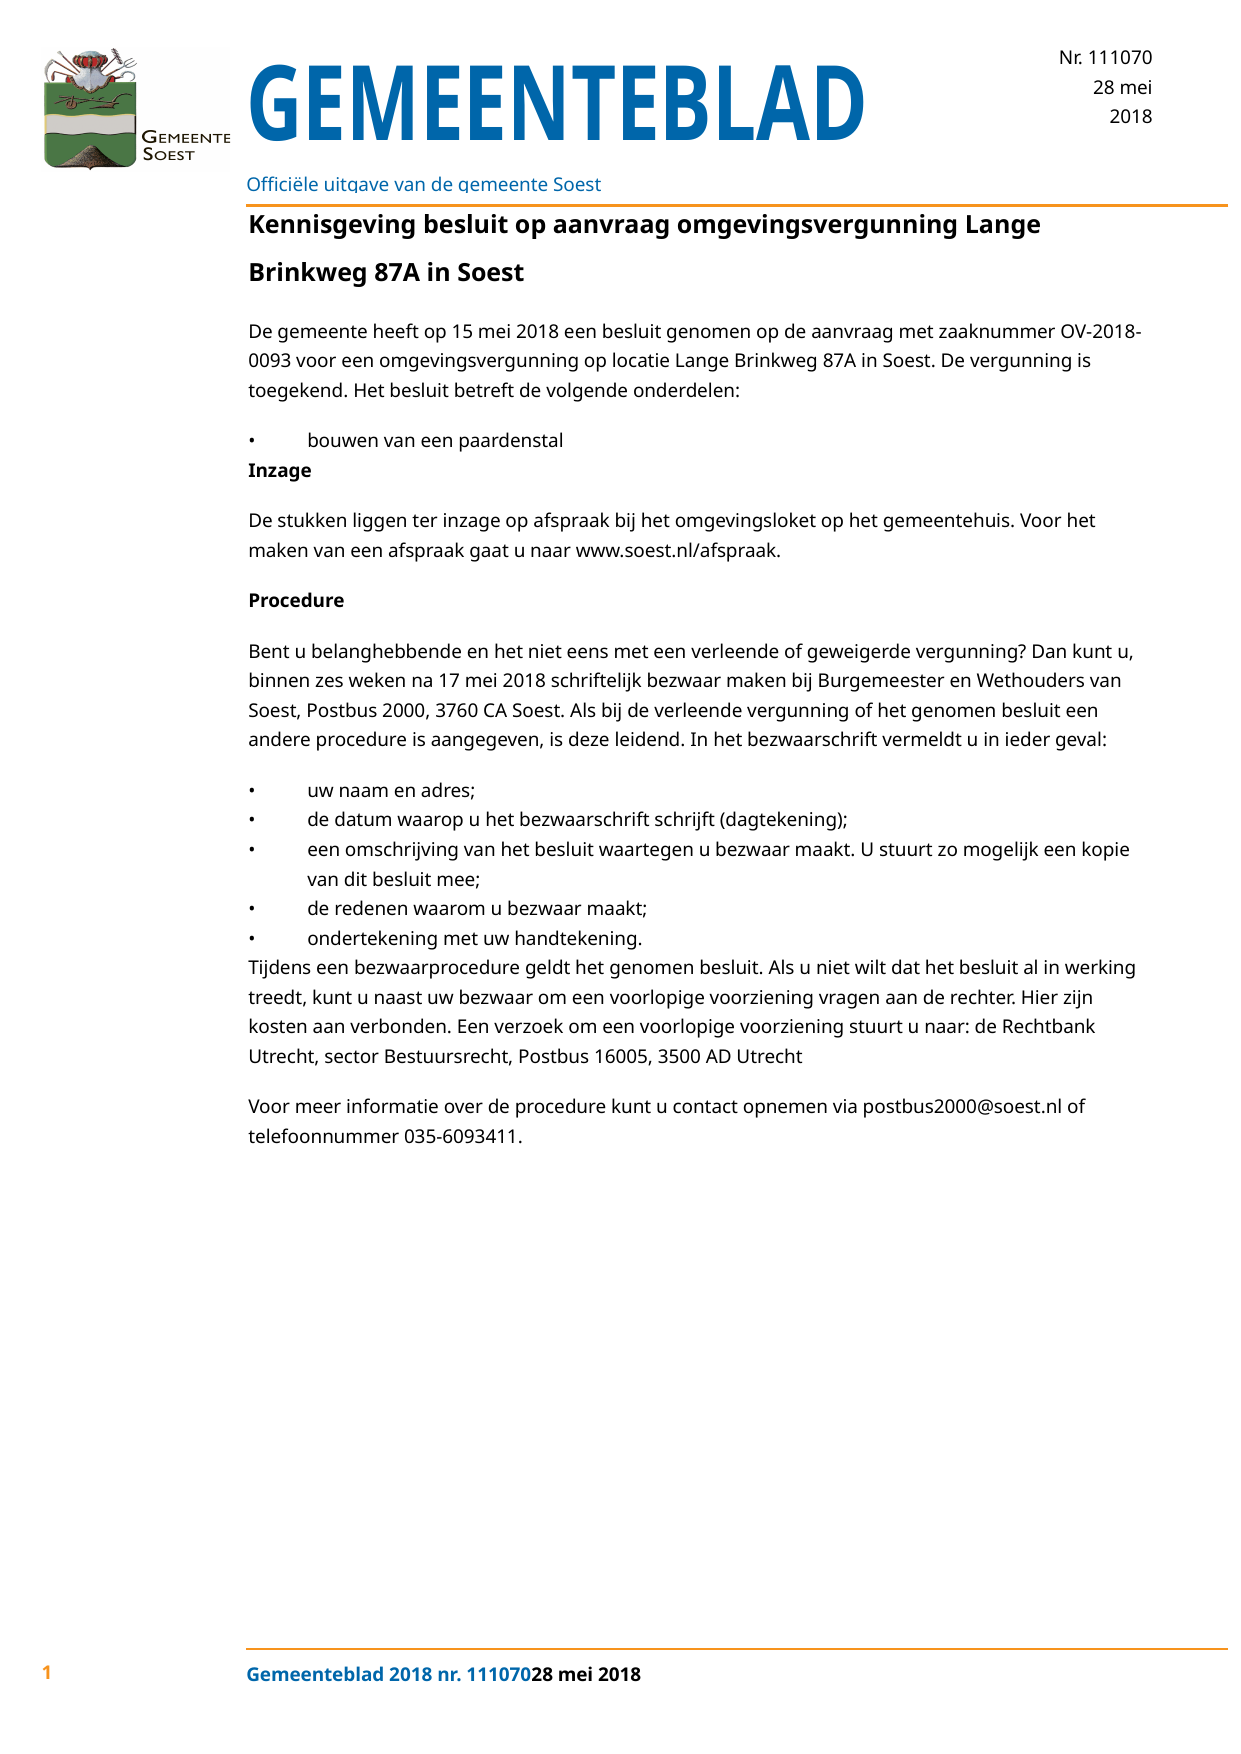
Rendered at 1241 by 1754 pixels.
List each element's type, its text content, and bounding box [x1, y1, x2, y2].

text Inzage [248, 457, 1152, 483]
text Tijdens een bezwaarprocedure geldt het genomen besluit. Als u niet wilt dat het besluit al in werking treedt, kunt u naast uw bezwaar om een voorlopige voorziening vragen aan de rechter. Hier zijn kosten aan verbonden. Een verzoek om een voorlopige voorziening stuurt u naar: de Rechtbank Utrecht, sector Bestuursrecht, Postbus 16005, 3500 AD Utrecht [248, 954, 1152, 1069]
list een omschrijving van het besluit waartegen u bezwaar maakt. U stuurt zo mogelijk een kopie van dit besluit mee; [248, 836, 1152, 892]
text De stukken liggen ter inzage op afspraak bij het omgevingsloket op het gemeentehuis. Voor het maken van een afspraak gaat u naar www.soest.nl/afspraak. [248, 507, 1152, 563]
list bouwen van een paardenstal [248, 427, 1152, 453]
picture [41, 47, 231, 172]
list ondertekening met uw handtekening. [248, 925, 1152, 951]
text Bent u belanghebbende en het niet eens met een verleende of geweigerde vergunning? Dan kunt u, binnen zes weken na 17 mei 2018 schriftelijk bezwaar maken bij Burgemeester en Wethouders van Soest, Postbus 2000, 3760 CA Soest. Als bij de verleende vergunning of het genomen besluit een andere procedure is aangegeven, is deze leidend. In het bezwaarschrift vermeldt u in ieder geval: [248, 638, 1152, 752]
text Voor meer informatie over de procedure kunt u contact opnemen via postbus2000@soest.nl of telefoonnummer 035-6093411. [248, 1094, 1152, 1149]
text Kennisgeving besluit op aanvraag omgevingsvergunning Lange Brinkweg 87A in Soest [248, 207, 1152, 288]
list de datum waarop u het bezwaarschrift schrijft (dagtekening); [248, 807, 1152, 832]
text De gemeente heeft op 15 mei 2018 een besluit genomen op de aanvraag met zaaknummer OV-2018-0093 voor een omgevingsvergunning op locatie Lange Brinkweg 87A in Soest. De vergunning is toegekend. Het besluit betreft de volgende onderdelen: [248, 318, 1152, 403]
list de redenen waarom u bezwaar maakt; [248, 895, 1152, 921]
list uw naam en adres; [248, 777, 1152, 803]
text Procedure [248, 587, 1152, 613]
